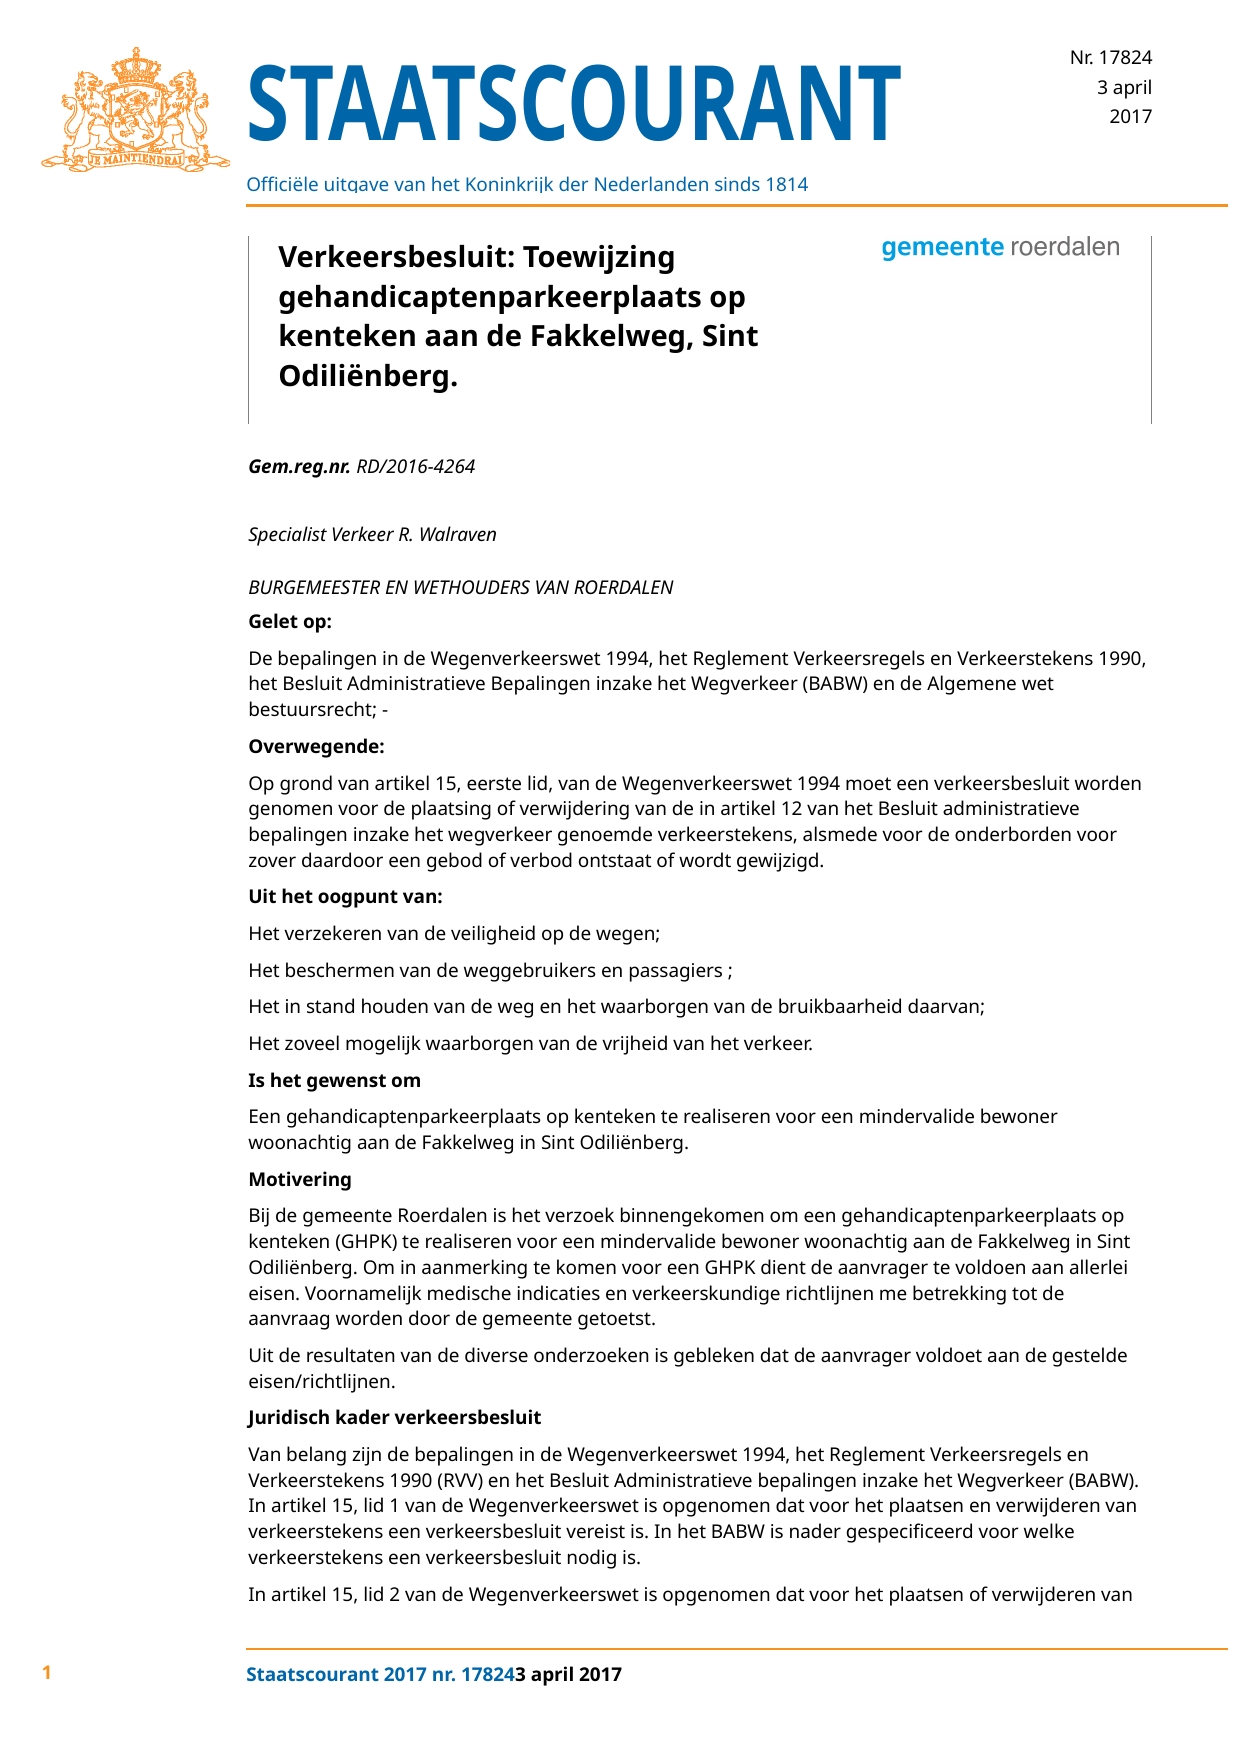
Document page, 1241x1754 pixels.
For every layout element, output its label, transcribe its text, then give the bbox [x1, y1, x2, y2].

picture [41, 47, 231, 172]
text Uit de resultaten van de diverse onderzoeken is gebleken dat de aanvrager voldoet aan de gestelde eisen/richtlijnen. [248, 1342, 1152, 1394]
text Motivering [248, 1166, 1152, 1192]
picture [882, 254, 891, 261]
text Op grond van artikel 15, eerste lid, van de Wegenverkeerswet 1994 moet een verkeersbesluit worden genomen voor de plaatsing of verwijdering van de in artikel 12 van het Besluit administratieve bepalingen inzake het wegverkeer genoemde verkeerstekens, alsmede voor de onderborden voor zover daardoor een gebod of verbod ontstaat of wordt gewijzigd. [248, 770, 1152, 873]
text Het verzekeren van de veiligheid op de wegen; [248, 920, 1152, 946]
text Gelet op: [248, 608, 1152, 634]
text BURGEMEESTER EN WETHOUDERS VAN ROERDALEN [248, 574, 1152, 600]
text In artikel 15, lid 2 van de Wegenverkeerswet is opgenomen dat voor het plaatsen of verwijderen van [248, 1581, 1152, 1607]
text De bepalingen in de Wegenverkeerswet 1994, het Reglement Verkeersregels en Verkeerstekens 1990, het Besluit Administratieve Bepalingen inzake het Wegverkeer (BABW) en de Algemene wet bestuursrecht; - [248, 645, 1152, 722]
text Het zoveel mogelijk waarborgen van de vrijheid van het verkeer. [248, 1030, 1152, 1056]
text Uit het oogpunt van: [248, 883, 1152, 909]
table_header Verkeersbesluit: Toewijzing gehandicaptenparkeerplaats op kenteken aan de Fakkelweg, Sint Odiliënberg. [249, 236, 850, 424]
text Overwegende: [248, 733, 1152, 759]
picture [882, 236, 1119, 261]
text Van belang zijn de bepalingen in de Wegenverkeerswet 1994, het Reglement Verkeersregels en Verkeerstekens 1990 (RVV) en het Besluit Administratieve bepalingen inzake het Wegverkeer (BABW). In artikel 15, lid 1 van de Wegenverkeerswet is opgenomen dat voor het plaatsen en verwijderen van verkeerstekens een verkeersbesluit vereist is. In het BABW is nader gespecificeerd voor welke verkeerstekens een verkeersbesluit nodig is. [248, 1441, 1152, 1570]
text Juridisch kader verkeersbesluit [248, 1404, 1152, 1430]
text Specialist Verkeer R. Walraven [248, 521, 1152, 547]
text Een gehandicaptenparkeerplaats op kenteken te realiseren voor een mindervalide bewoner woonachtig aan de Fakkelweg in Sint Odiliënberg. [248, 1103, 1152, 1155]
text Het beschermen van de weggebruikers en passagiers ; [248, 957, 1152, 983]
text Gem.reg.nr. RD/2016-4264 [248, 454, 1152, 479]
table_header [850, 236, 1151, 424]
text Het in stand houden van de weg en het waarborgen van de bruikbaarheid daarvan; [248, 993, 1152, 1019]
text Bij de gemeente Roerdalen is het verzoek binnengekomen om een gehandicaptenparkeerplaats op kenteken (GHPK) te realiseren voor een mindervalide bewoner woonachtig aan de Fakkelweg in Sint Odiliënberg. Om in aanmerking te komen voor een GHPK dient de aanvrager te voldoen aan allerlei eisen. Voornamelijk medische indicaties en verkeerskundige richtlijnen me betrekking tot de aanvraag worden door de gemeente getoetst. [248, 1203, 1152, 1331]
text Is het gewenst om [248, 1067, 1152, 1093]
